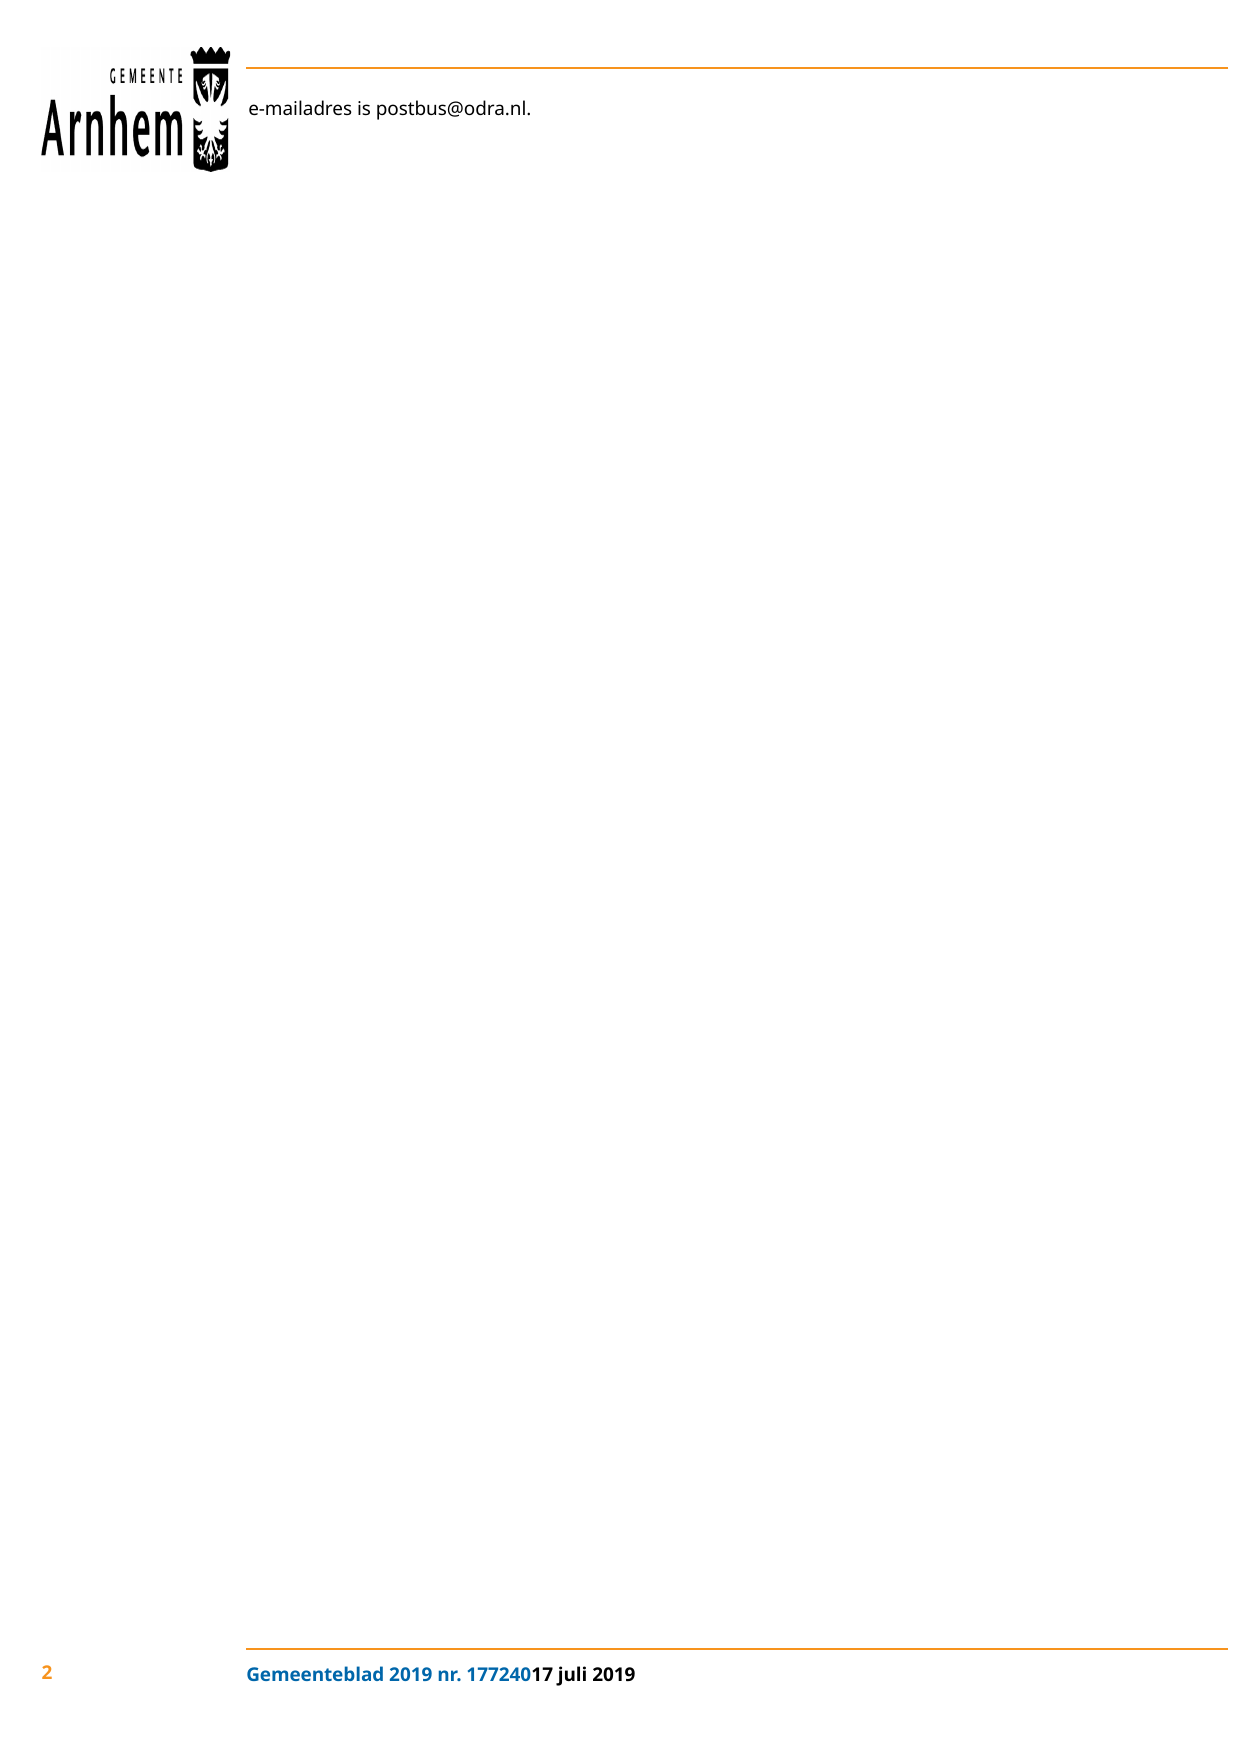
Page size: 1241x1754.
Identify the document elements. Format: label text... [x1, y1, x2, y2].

picture [41, 47, 231, 172]
text e-mailadres is postbus@odra.nl. [248, 95, 1152, 121]
